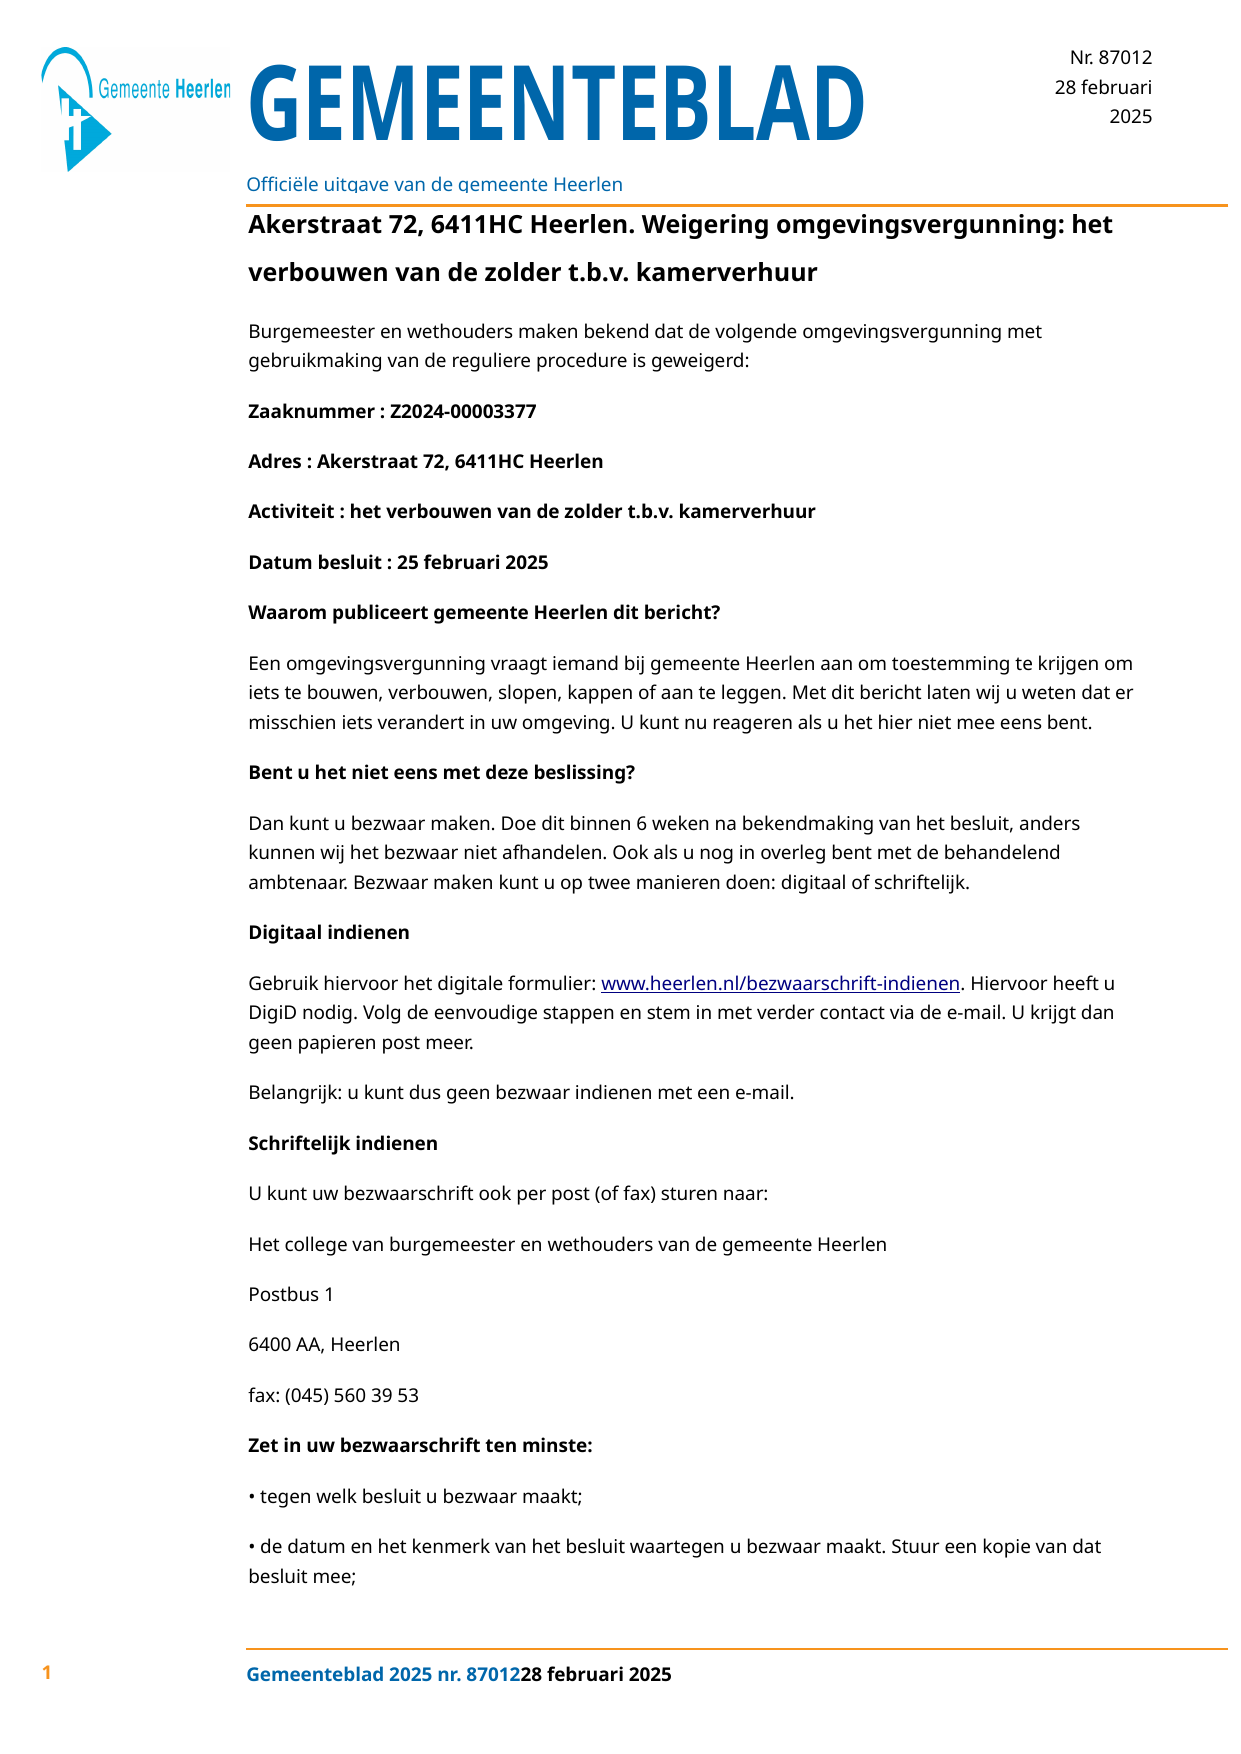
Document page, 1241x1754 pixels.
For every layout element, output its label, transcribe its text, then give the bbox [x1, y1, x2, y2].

text • de datum en het kenmerk van het besluit waartegen u bezwaar maakt. Stuur een kopie van dat besluit mee; [248, 1533, 1152, 1589]
text Zaaknummer : Z2024-00003377 [248, 398, 1152, 424]
text Een omgevingsvergunning vraagt iemand bij gemeente Heerlen aan om toestemming te krijgen om iets te bouwen, verbouwen, slopen, kappen of aan te leggen. Met dit bericht laten wij u weten dat er misschien iets verandert in uw omgeving. U kunt nu reageren als u het hier niet mee eens bent. [248, 650, 1152, 735]
text Adres : Akerstraat 72, 6411HC Heerlen [248, 448, 1152, 474]
text 6400 AA, Heerlen [248, 1332, 1152, 1357]
text Bent u het niet eens met deze beslissing? [248, 759, 1152, 785]
text Burgemeester en wethouders maken bekend dat de volgende omgevingsvergunning met gebruikmaking van de reguliere procedure is geweigerd: [248, 318, 1152, 373]
text • tegen welk besluit u bezwaar maakt; [248, 1483, 1152, 1509]
text Activiteit : het verbouwen van de zolder t.b.v. kamerverhuur [248, 499, 1152, 524]
picture [41, 47, 59, 70]
text Digitaal indienen [248, 919, 1152, 945]
text Zet in uw bezwaarschrift ten minste: [248, 1432, 1152, 1458]
text Schriftelijk indienen [248, 1130, 1152, 1156]
text Waarom publiceert gemeente Heerlen dit bericht? [248, 599, 1152, 625]
text Dan kunt u bezwaar maken. Doe dit binnen 6 weken na bekendmaking van het besluit, anders kunnen wij het bezwaar niet afhandelen. Ook als u nog in overleg bent met de behandelend ambtenaar. Bezwaar maken kunt u op twee manieren doen: digitaal of schriftelijk. [248, 810, 1152, 895]
text Gebruik hiervoor het digitale formulier: www.heerlen.nl/bezwaarschrift-indienen. Hiervoor heeft u DigiD nodig. Volg de eenvoudige stappen en stem in met verder contact via de e-mail. U krijgt dan geen papieren post meer. [248, 970, 1152, 1055]
text Belangrijk: u kunt dus geen bezwaar indienen met een e-mail. [248, 1079, 1152, 1105]
text U kunt uw bezwaarschrift ook per post (of fax) sturen naar: [248, 1180, 1152, 1206]
text Datum besluit : 25 februari 2025 [248, 549, 1152, 575]
text fax: (045) 560 39 53 [248, 1382, 1152, 1408]
picture [41, 47, 231, 172]
text Akerstraat 72, 6411HC Heerlen. Weigering omgevingsvergunning: het verbouwen van de zolder t.b.v. kamerverhuur [248, 207, 1152, 288]
text Postbus 1 [248, 1281, 1152, 1307]
text Het college van burgemeester en wethouders van de gemeente Heerlen [248, 1231, 1152, 1257]
